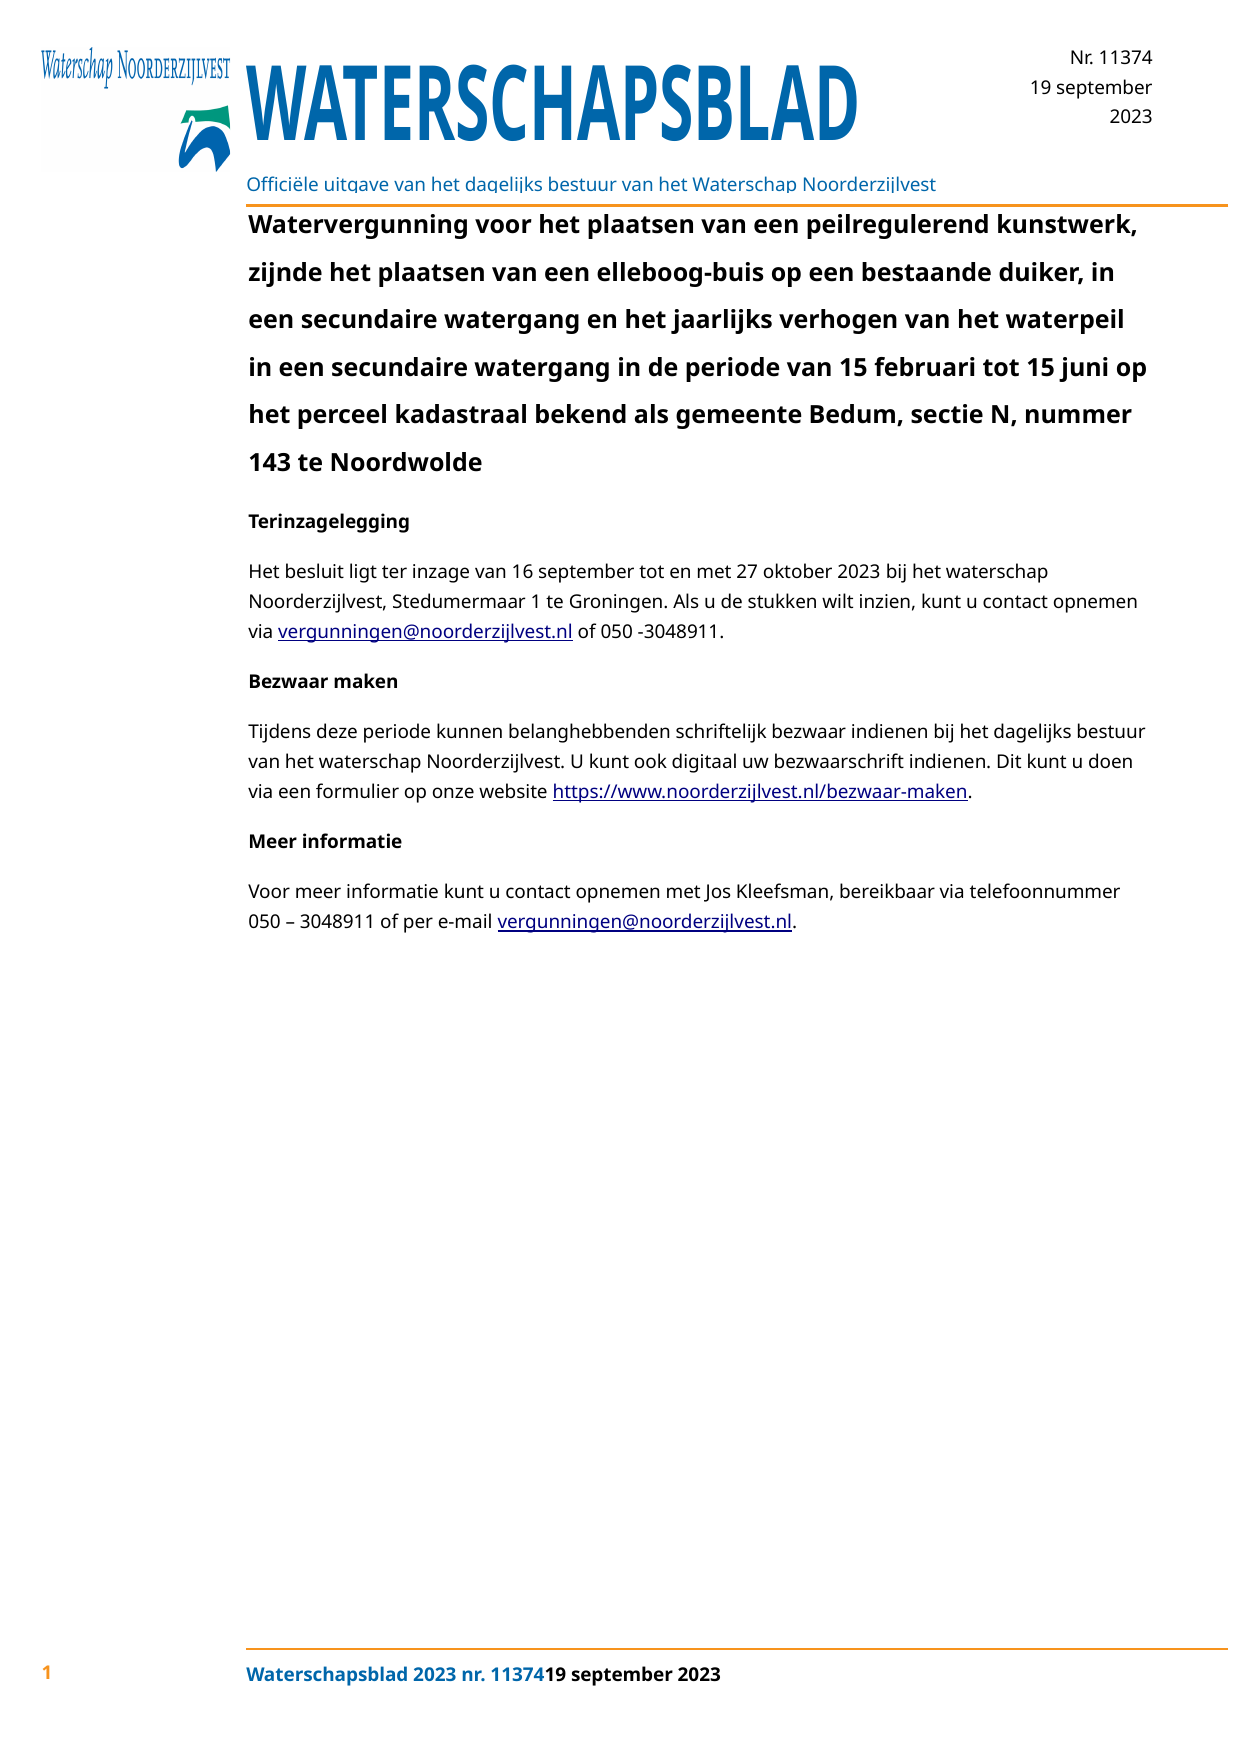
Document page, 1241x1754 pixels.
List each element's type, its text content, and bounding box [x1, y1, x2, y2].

picture [41, 47, 231, 172]
text Watervergunning voor het plaatsen van een peilregulerend kunstwerk, zijnde het plaatsen van een elleboog-buis op een bestaande duiker, in een secundaire watergang en het jaarlijks verhogen van het waterpeil in een secundaire watergang in de periode van 15 februari tot 15 juni op het perceel kadastraal bekend als gemeente Bedum, sectie N, nummer 143 te Noordwolde [248, 207, 1152, 479]
text Het besluit ligt ter inzage van 16 september tot en met 27 oktober 2023 bij het waterschap Noorderzijlvest, Stedumermaar 1 te Groningen. Als u de stukken wilt inzien, kunt u contact opnemen via vergunningen@noorderzijlvest.nl of 050 -3048911. [248, 559, 1152, 644]
text Voor meer informatie kunt u contact opnemen met Jos Kleefsman, bereikbaar via telefoonnummer 050 – 3048911 of per e-mail vergunningen@noorderzijlvest.nl. [248, 879, 1152, 934]
text Tijdens deze periode kunnen belanghebbenden schriftelijk bezwaar indienen bij het dagelijks bestuur van het waterschap Noorderzijlvest. U kunt ook digitaal uw bezwaarschrift indienen. Dit kunt u doen via een formulier op onze website https://www.noorderzijlvest.nl/bezwaar-maken. [248, 719, 1152, 804]
text Bezwaar maken [248, 668, 1152, 694]
text Terinzagelegging [248, 508, 1152, 534]
text Meer informatie [248, 828, 1152, 854]
